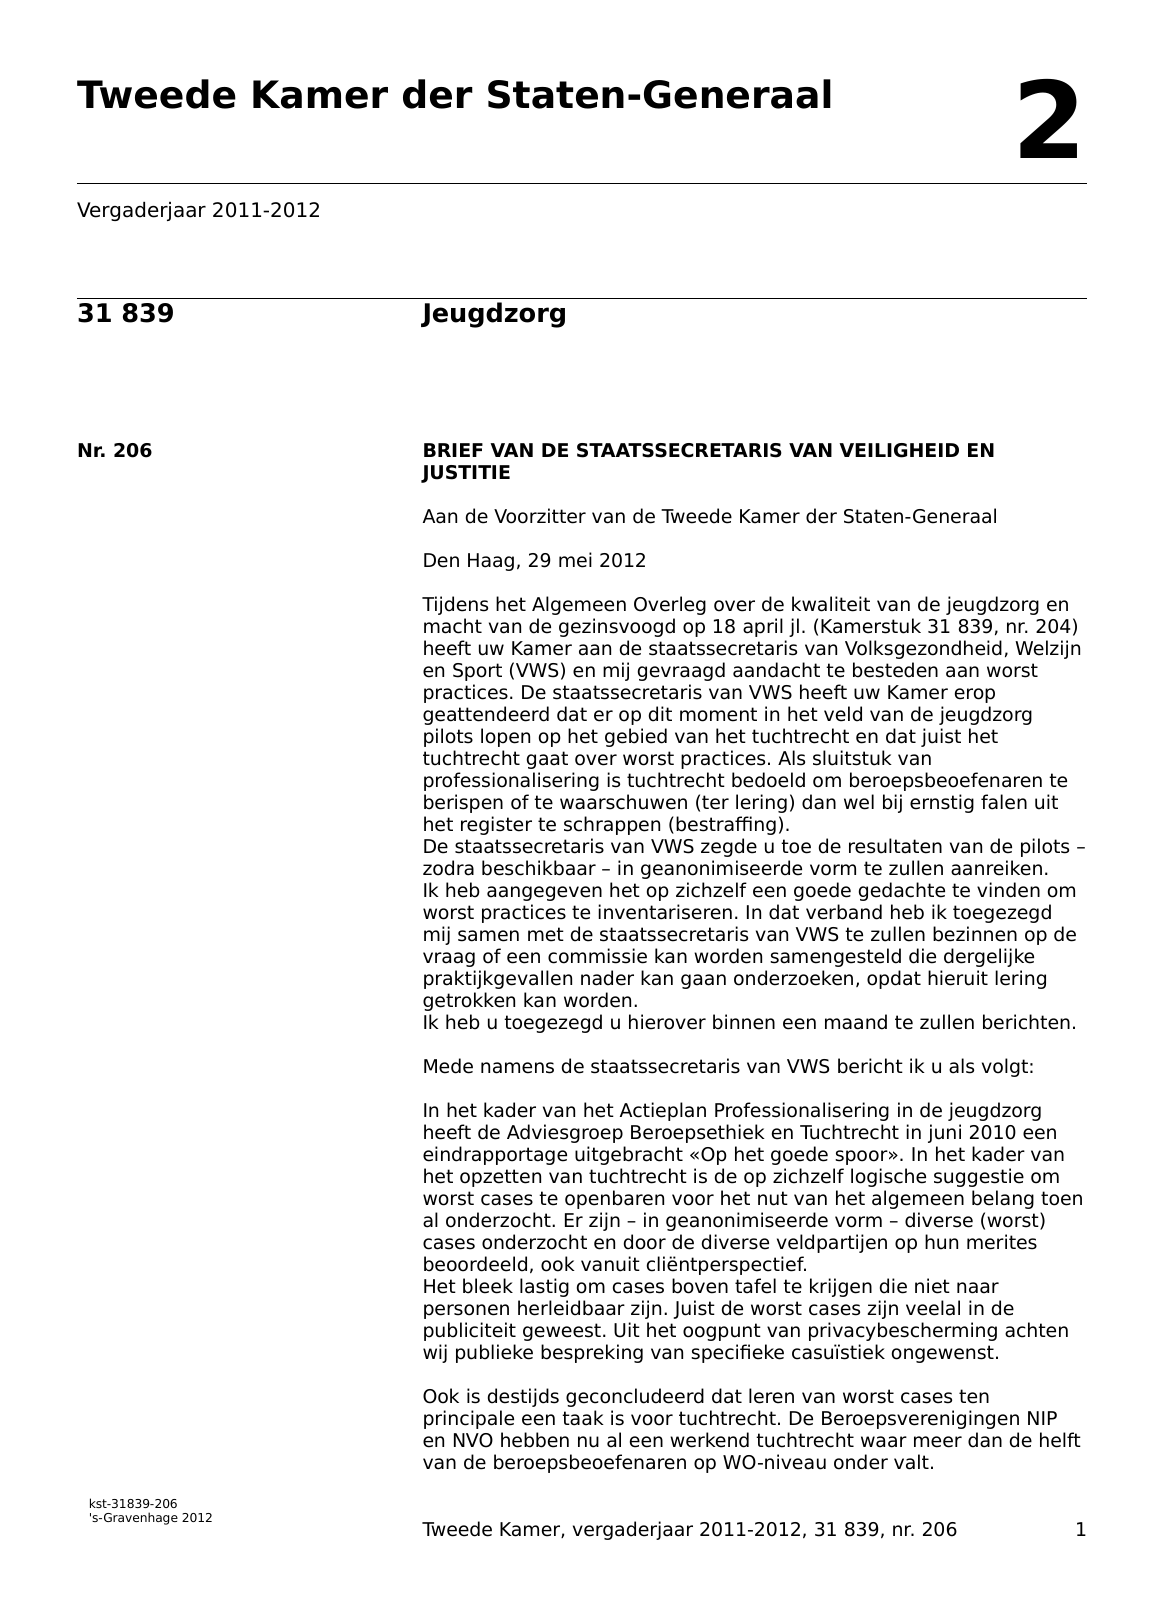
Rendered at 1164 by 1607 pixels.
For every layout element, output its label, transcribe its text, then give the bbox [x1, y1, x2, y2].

table_cell Vergaderjaar 2011-2012 [77, 184, 1087, 298]
table_header Tweede Kamer der Staten-Generaal [77, 59, 886, 183]
text Aan de Voorzitter van de Tweede Kamer der Staten-Generaal [422, 506, 1087, 528]
text Ook is destijds geconcludeerd dat leren van worst cases ten principale een taak is voor tuchtrecht. De Beroepsverenigingen NIP en NVO hebben nu al een werkend tuchtrecht waar meer dan de helft van de beroepsbeoefenaren op WO-niveau onder valt. [422, 1386, 1087, 1474]
text In het kader van het Actieplan Professionalisering in de jeugdzorg heeft de Adviesgroep Beroepsethiek en Tuchtrecht in juni 2010 een eindrapportage uitgebracht «Op het goede spoor». In het kader van het opzetten van tuchtrecht is de op zichzelf logische suggestie om worst cases te openbaren voor het nut van het algemeen belang toen al onderzocht. Er zijn – in geanonimiseerde vorm – diverse (worst) cases onderzocht en door de diverse veldpartijen op hun merites beoordeeld, ook vanuit cliëntperspectief. [422, 1100, 1087, 1276]
subtitle Nr. 206 BRIEF VAN DE STAATSSECRETARIS VAN VEILIGHEID EN JUSTITIE [77, 440, 1087, 484]
text 's-Gravenhage 2012 [88, 1511, 323, 1525]
text Den Haag, 29 mei 2012 [422, 550, 1087, 572]
text Tijdens het Algemeen Overleg over de kwaliteit van de jeugdzorg en macht van de gezinsvoogd op 18 april jl. (Kamerstuk 31 839, nr. 204) heeft uw Kamer aan de staatssecretaris van Volksgezondheid, Welzijn en Sport (VWS) en mij gevraagd aandacht te besteden aan worst practices. De staatssecretaris van VWS heeft uw Kamer erop geattendeerd dat er op dit moment in het veld van de jeugdzorg pilots lopen op het gebied van het tuchtrecht en dat juist het tuchtrecht gaat over worst practices. Als sluitstuk van professionalisering is tuchtrecht bedoeld om beroepsbeoefenaren te berispen of te waarschuwen (ter lering) dan wel bij ernstig falen uit het register te schrappen (bestraffing). [422, 594, 1087, 836]
subtitle 31 839 Jeugdzorg [77, 299, 1087, 329]
text kst-31839-206 [88, 1497, 323, 1511]
table_header 2 [886, 59, 1087, 183]
text Ik heb u toegezegd u hierover binnen een maand te zullen berichten. [422, 1012, 1087, 1034]
text De staatssecretaris van VWS zegde u toe de resultaten van de pilots – zodra beschikbaar – in geanonimiseerde vorm te zullen aanreiken. [422, 836, 1087, 880]
text Het bleek lastig om cases boven tafel te krijgen die niet naar personen herleidbaar zijn. Juist de worst cases zijn veelal in de publiciteit geweest. Uit het oogpunt van privacybescherming achten wij publieke bespreking van specifieke casuïstiek ongewenst. [422, 1276, 1087, 1364]
text Ik heb aangegeven het op zichzelf een goede gedachte te vinden om worst practices te inventariseren. In dat verband heb ik toegezegd mij samen met de staatssecretaris van VWS te zullen bezinnen op de vraag of een commissie kan worden samengesteld die dergelijke praktijkgevallen nader kan gaan onderzoeken, opdat hieruit lering getrokken kan worden. [422, 880, 1087, 1012]
text Mede namens de staatssecretaris van VWS bericht ik u als volgt: [422, 1056, 1087, 1078]
